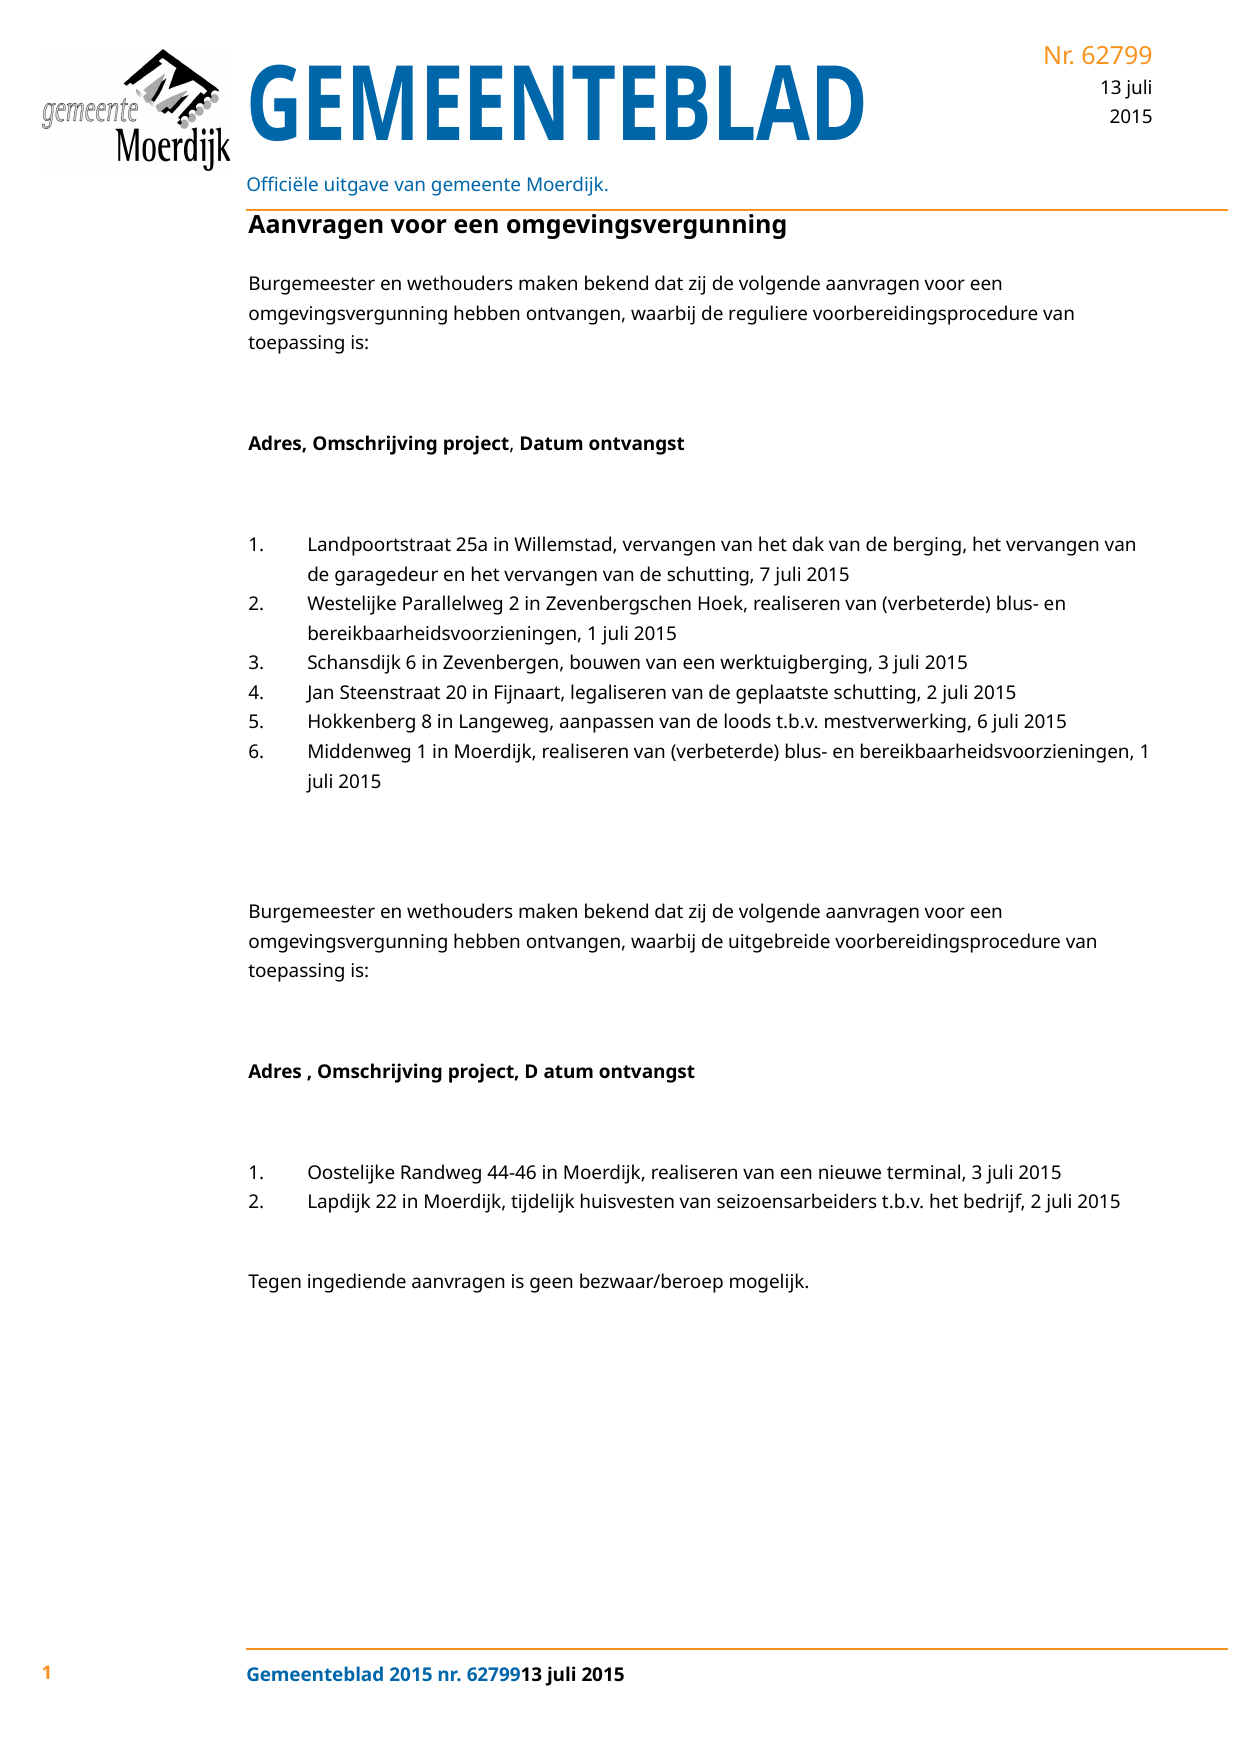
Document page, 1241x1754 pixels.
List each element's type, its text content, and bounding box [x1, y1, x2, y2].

picture [41, 47, 231, 172]
text Tegen ingediende aanvragen is geen bezwaar/beroep mogelijk. [248, 1269, 1152, 1294]
text Adres , Omschrijving project, D atum ontvangst [248, 1058, 1152, 1084]
list Lapdijk 22 in Moerdijk, tijdelijk huisvesten van seizoensarbeiders t.b.v. het bedrijf, 2 juli 2015 [248, 1189, 1152, 1214]
text Adres, Omschrijving project, Datum ontvangst [248, 430, 1152, 456]
list Middenweg 1 in Moerdijk, realiseren van (verbeterde) blus- en bereikbaarheidsvoorzieningen, 1 juli 2015 [248, 738, 1152, 793]
text Aanvragen voor een omgevingsvergunning [248, 211, 1152, 241]
list Oostelijke Randweg 44-46 in Moerdijk, realiseren van een nieuwe terminal, 3 juli 2015 [248, 1159, 1152, 1185]
list Landpoortstraat 25a in Willemstad, vervangen van het dak van de berging, het vervangen van de garagedeur en het vervangen van de schutting, 7 juli 2015 [248, 531, 1152, 586]
list Westelijke Parallelweg 2 in Zevenbergschen Hoek, realiseren van (verbeterde) blus- en bereikbaarheidsvoorzieningen, 1 juli 2015 [248, 590, 1152, 646]
text Burgemeester en wethouders maken bekend dat zij de volgende aanvragen voor een omgevingsvergunning hebben ontvangen, waarbij de reguliere voorbereidingsprocedure van toepassing is: [248, 270, 1152, 355]
list Hokkenberg 8 in Langeweg, aanpassen van de loods t.b.v. mestverwerking, 6 juli 2015 [248, 709, 1152, 734]
list Jan Steenstraat 20 in Fijnaart, legaliseren van de geplaatste schutting, 2 juli 2015 [248, 679, 1152, 705]
text Burgemeester en wethouders maken bekend dat zij de volgende aanvragen voor een omgevingsvergunning hebben ontvangen, waarbij de uitgebreide voorbereidingsprocedure van toepassing is: [248, 898, 1152, 983]
list Schansdijk 6 in Zevenbergen, bouwen van een werktuigberging, 3 juli 2015 [248, 649, 1152, 675]
